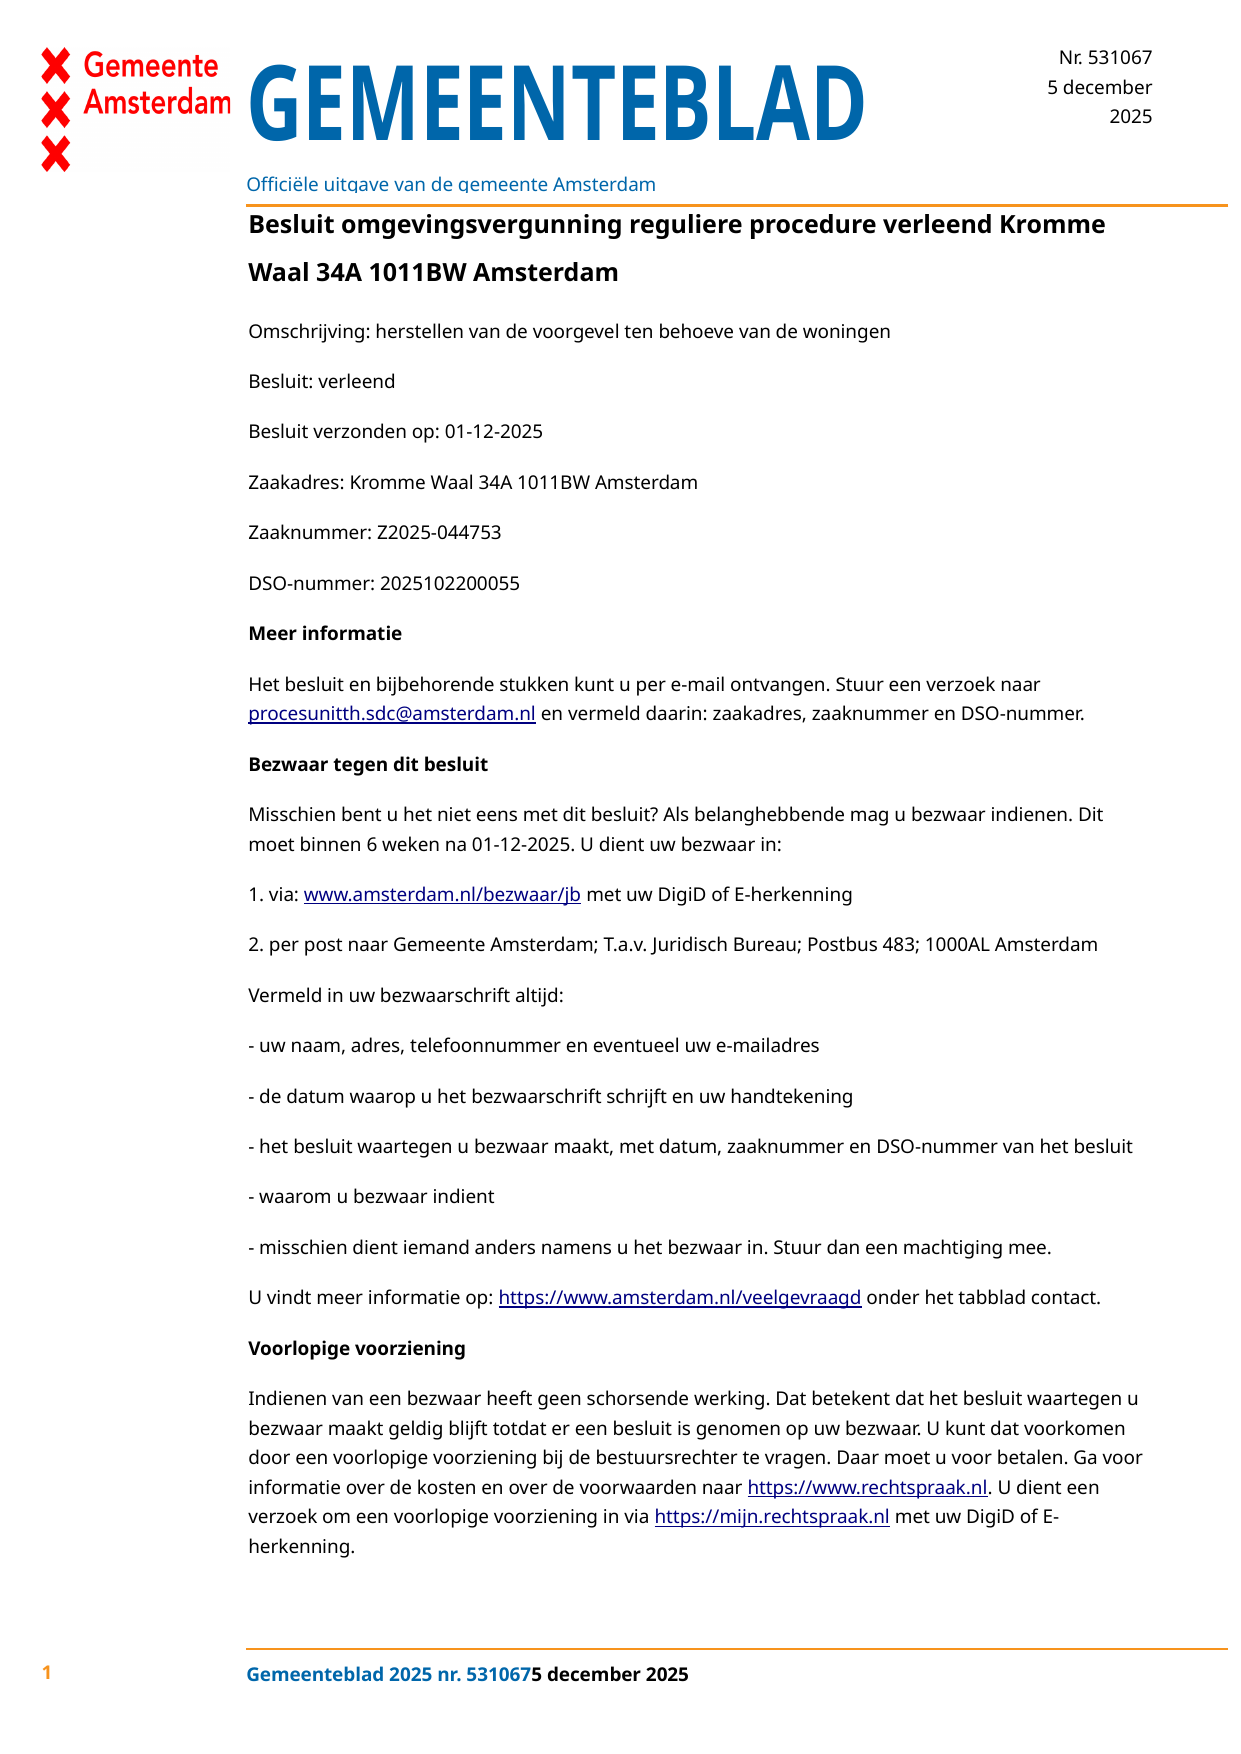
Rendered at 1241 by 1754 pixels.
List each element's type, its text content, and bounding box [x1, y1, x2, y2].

text Besluit verzonden op: 01-12-2025 [248, 419, 1152, 444]
text DSO-nummer: 2025102200055 [248, 570, 1152, 596]
picture [41, 47, 231, 172]
text Vermeld in uw bezwaarschrift altijd: [248, 982, 1152, 1008]
text - de datum waarop u het bezwaarschrift schrijft en uw handtekening [248, 1083, 1152, 1109]
text Besluit omgevingsvergunning reguliere procedure verleend Kromme Waal 34A 1011BW Amsterdam [248, 207, 1152, 288]
text - uw naam, adres, telefoonnummer en eventueel uw e-mailadres [248, 1032, 1152, 1058]
text - waarom u bezwaar indient [248, 1184, 1152, 1209]
text 2. per post naar Gemeente Amsterdam; T.a.v. Juridisch Bureau; Postbus 483; 1000AL Amsterdam [248, 932, 1152, 957]
text Zaaknummer: Z2025-044753 [248, 519, 1152, 545]
text - misschien dient iemand anders namens u het bezwaar in. Stuur dan een machtiging mee. [248, 1234, 1152, 1260]
text Besluit: verleend [248, 368, 1152, 394]
text Misschien bent u het niet eens met dit besluit? Als belanghebbende mag u bezwaar indienen. Dit moet binnen 6 weken na 01-12-2025. U dient uw bezwaar in: [248, 801, 1152, 857]
text Omschrijving: herstellen van de voorgevel ten behoeve van de woningen [248, 318, 1152, 344]
text Het besluit en bijbehorende stukken kunt u per e-mail ontvangen. Stuur een verzoek naar procesunitth.sdc@amsterdam.nl en vermeld daarin: zaakadres, zaaknummer en DSO-nummer. [248, 671, 1152, 726]
text Zaakadres: Kromme Waal 34A 1011BW Amsterdam [248, 469, 1152, 495]
text Indienen van een bezwaar heeft geen schorsende werking. Dat betekent dat het besluit waartegen u bezwaar maakt geldig blijft totdat er een besluit is genomen op uw bezwaar. U kunt dat voorkomen door een voorlopige voorziening bij de bestuursrechter te vragen. Daar moet u voor betalen. Ga voor informatie over de kosten en over de voorwaarden naar https://www.rechtspraak.nl. U dient een verzoek om een voorlopige voorziening in via https://mijn.rechtspraak.nl met uw DigiD of E-herkenning. [248, 1385, 1152, 1559]
text - het besluit waartegen u bezwaar maakt, met datum, zaaknummer en DSO-nummer van het besluit [248, 1133, 1152, 1159]
text Meer informatie [248, 620, 1152, 646]
text Voorlopige voorziening [248, 1335, 1152, 1361]
text 1. via: www.amsterdam.nl/bezwaar/jb met uw DigiD of E-herkenning [248, 881, 1152, 907]
text U vindt meer informatie op: https://www.amsterdam.nl/veelgevraagd onder het tabblad contact. [248, 1284, 1152, 1310]
text Bezwaar tegen dit besluit [248, 751, 1152, 777]
